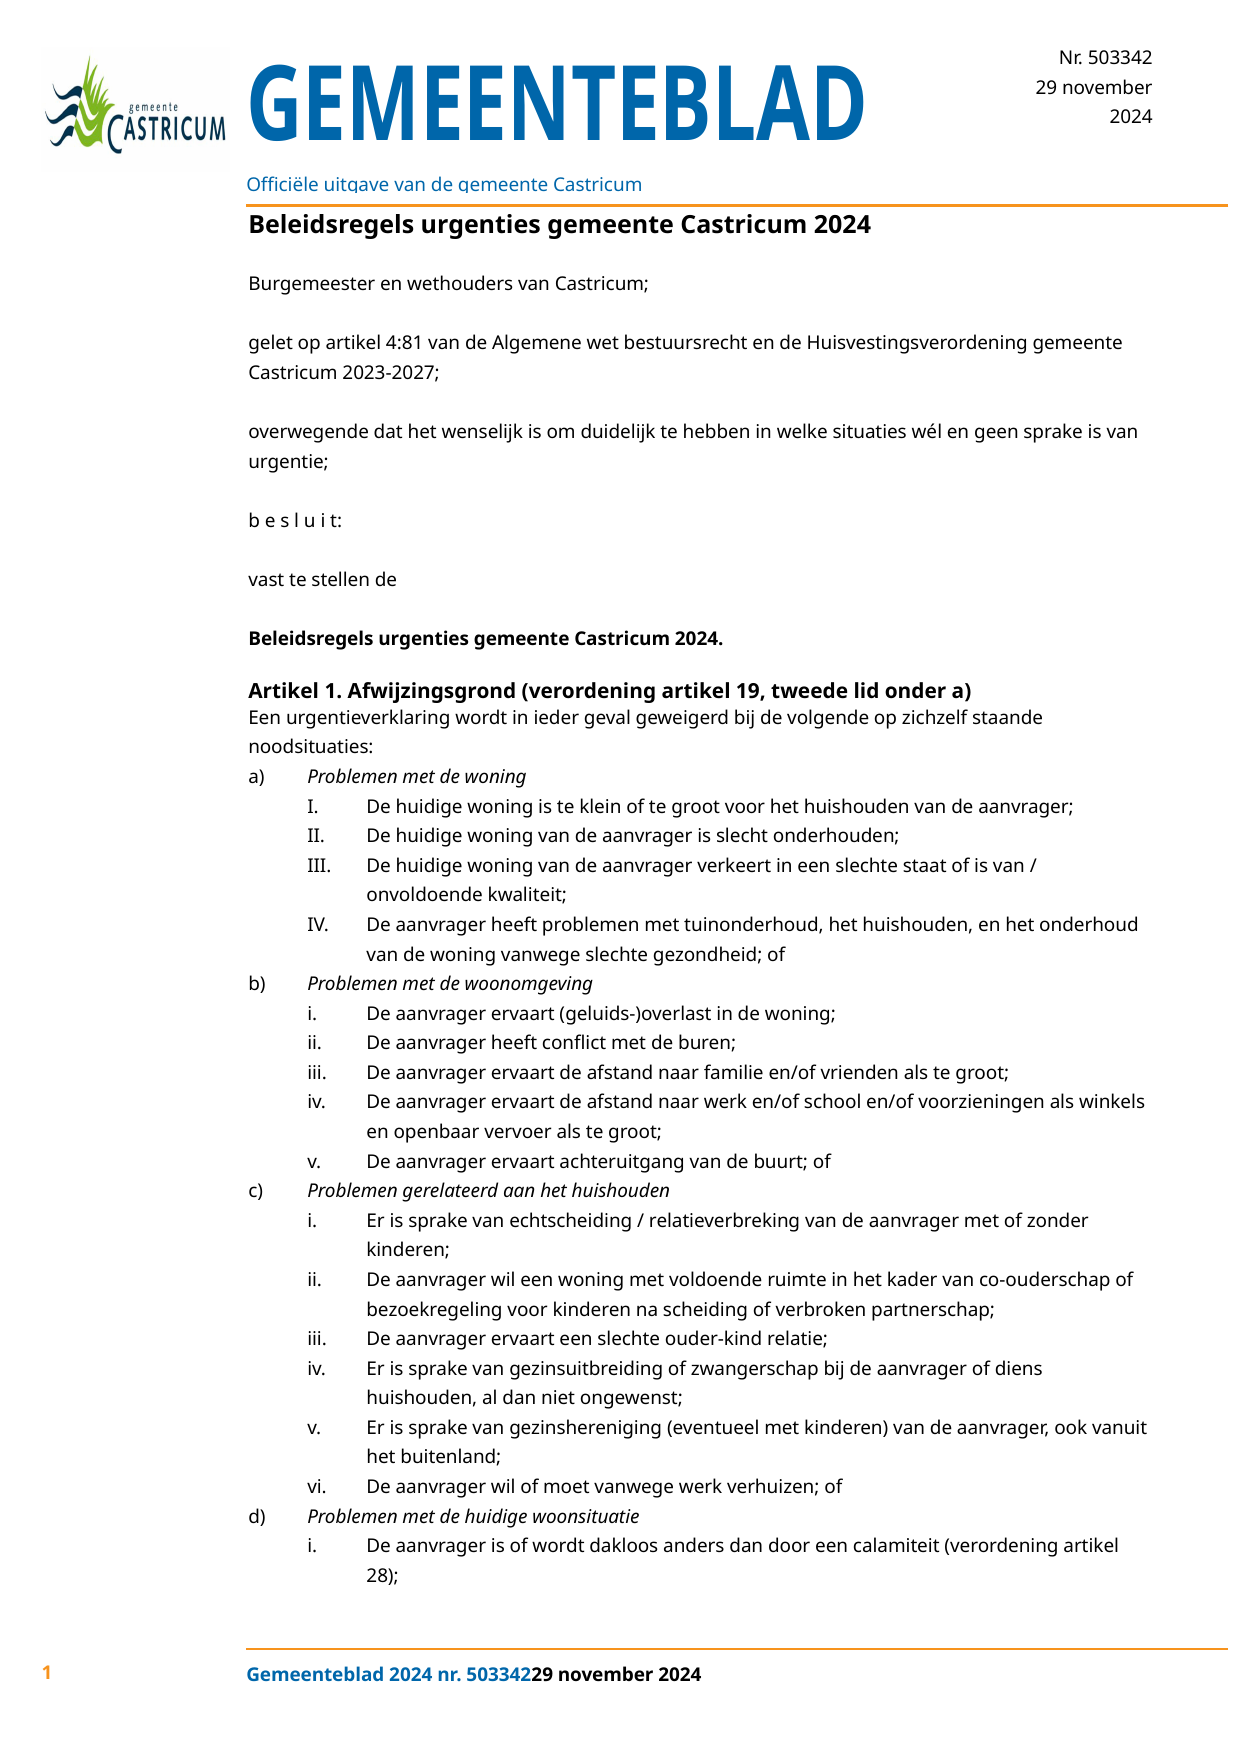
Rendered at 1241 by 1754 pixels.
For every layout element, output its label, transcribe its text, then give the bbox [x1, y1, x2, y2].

list Problemen met de woonomgeving [248, 970, 1152, 996]
list Er is sprake van gezinsuitbreiding of zwangerschap bij de aanvrager of diens huishouden, al dan niet ongewenst; [307, 1355, 1152, 1410]
list Er is sprake van gezinshereniging (eventueel met kinderen) van de aanvrager, ook vanuit het buitenland; [307, 1414, 1152, 1469]
text b e s l u i t: [248, 507, 1152, 533]
list De huidige woning van de aanvrager is slecht onderhouden; [307, 822, 1152, 848]
text Beleidsregels urgenties gemeente Castricum 2024. [248, 625, 1152, 651]
list De aanvrager heeft problemen met tuinonderhoud, het huishouden, en het onderhoud van de woning vanwege slechte gezondheid; of [307, 911, 1152, 967]
list De aanvrager heeft conflict met de buren; [307, 1029, 1152, 1055]
list Problemen met de woning [248, 763, 1152, 789]
text gelet op artikel 4:81 van de Algemene wet bestuursrecht en de Huisvestingsverordening gemeente Castricum 2023-2027; [248, 329, 1152, 385]
list De aanvrager ervaart de afstand naar familie en/of vrienden als te groot; [307, 1059, 1152, 1085]
list Er is sprake van echtscheiding / relatieverbreking van de aanvrager met of zonder kinderen; [307, 1207, 1152, 1262]
text Burgemeester en wethouders van Castricum; [248, 270, 1152, 296]
list De aanvrager ervaart (geluids-)overlast in de woning; [307, 1000, 1152, 1026]
list De aanvrager is of wordt dakloos anders dan door een calamiteit (verordening artikel 28); [307, 1532, 1152, 1588]
list De huidige woning van de aanvrager verkeert in een slechte staat of is van / onvoldoende kwaliteit; [307, 852, 1152, 907]
text Een urgentieverklaring wordt in ieder geval geweigerd bij de volgende op zichzelf staande noodsituaties: [248, 704, 1152, 759]
list De aanvrager wil een woning met voldoende ruimte in het kader van co-ouderschap of bezoekregeling voor kinderen na scheiding of verbroken partnerschap; [307, 1266, 1152, 1322]
picture [41, 47, 231, 172]
list De aanvrager ervaart achteruitgang van de buurt; of [307, 1148, 1152, 1174]
text vast te stellen de [248, 566, 1152, 592]
list De aanvrager ervaart de afstand naar werk en/of school en/of voorzieningen als winkels en openbaar vervoer als te groot; [307, 1089, 1152, 1144]
list De huidige woning is te klein of te groot voor het huishouden van de aanvrager; [307, 793, 1152, 819]
list De aanvrager ervaart een slechte ouder-kind relatie; [307, 1325, 1152, 1351]
list De aanvrager wil of moet vanwege werk verhuizen; of [307, 1473, 1152, 1499]
text Artikel 1. Afwijzingsgrond (verordening artikel 19, tweede lid onder a) [248, 676, 1152, 704]
list Problemen gerelateerd aan het huishouden [248, 1177, 1152, 1203]
text overwegende dat het wenselijk is om duidelijk te hebben in welke situaties wél en geen sprake is van urgentie; [248, 418, 1152, 473]
text Beleidsregels urgenties gemeente Castricum 2024 [248, 207, 1152, 241]
list Problemen met de huidige woonsituatie [248, 1503, 1152, 1529]
